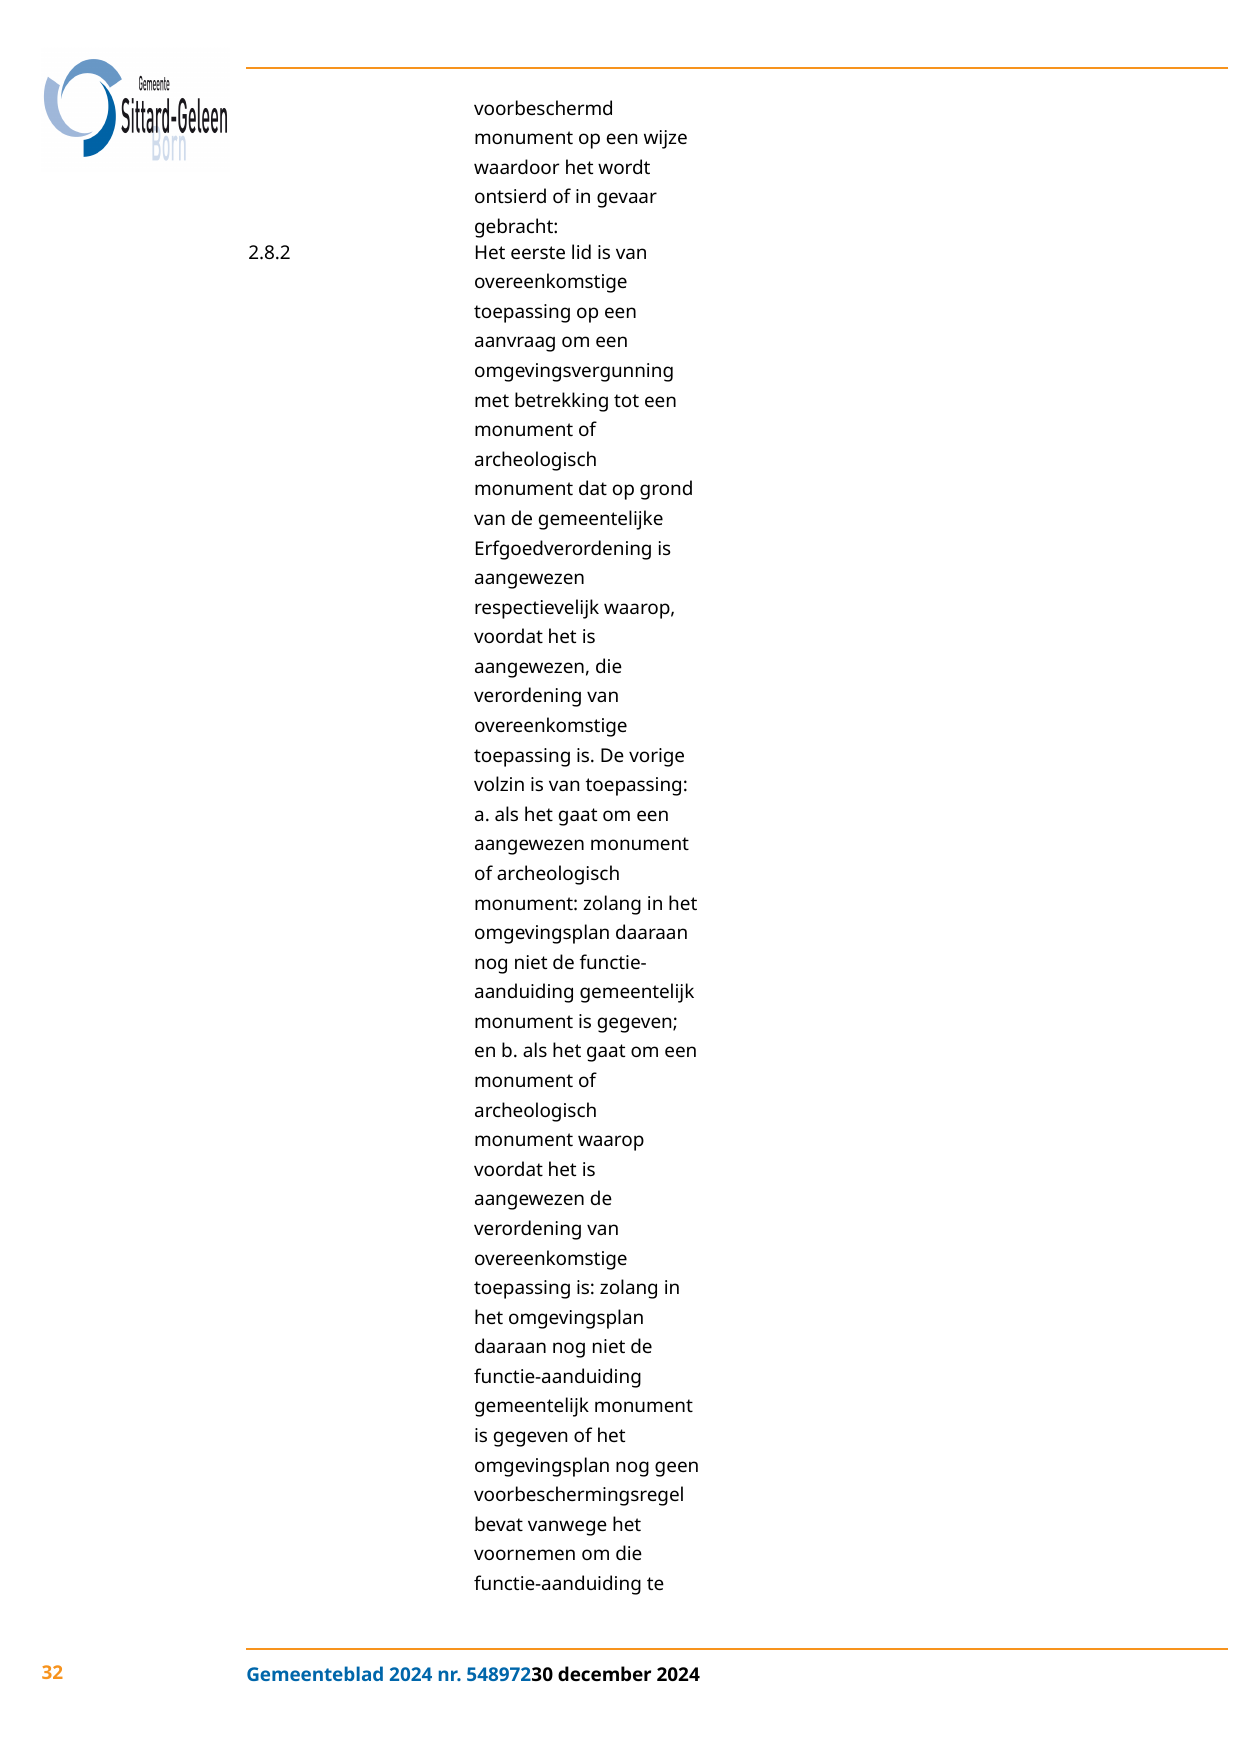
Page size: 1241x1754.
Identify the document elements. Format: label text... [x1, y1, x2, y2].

table_cell [700, 239, 926, 1596]
table_cell Het eerste lid is van overeenkomstige toepassing op een aanvraag om een omgevingsvergunning met betrekking tot een monument of archeologisch monument dat op grond van de gemeentelijke Erfgoedverordening is aangewezen respectievelijk waarop, voordat het is aangewezen, die verordening van overeenkomstige toepassing is. De vorige volzin is van toepassing: a. als het gaat om een aangewezen monument of archeologisch monument: zolang in het omgevingsplan daaraan nog niet de functie-aanduiding gemeentelijk monument is gegeven; en b. als het gaat om een monument of archeologisch monument waarop voordat het is aangewezen de verordening van overeenkomstige toepassing is: zolang in het omgevingsplan daaraan nog niet de functie-aanduiding gemeentelijk monument is gegeven of het omgevingsplan nog geen voorbeschermingsregel bevat vanwege het voornemen om die functie-aanduiding te [474, 239, 700, 1596]
table_cell [926, 95, 1152, 239]
table_cell [248, 95, 474, 239]
table_cell voorbeschermd monument op een wijze waardoor het wordt ontsierd of in gevaar gebracht: [474, 95, 700, 239]
table_cell [700, 95, 926, 239]
picture [41, 47, 231, 172]
table_cell [926, 239, 1152, 1596]
table_cell 2.8.2 [248, 239, 474, 1596]
